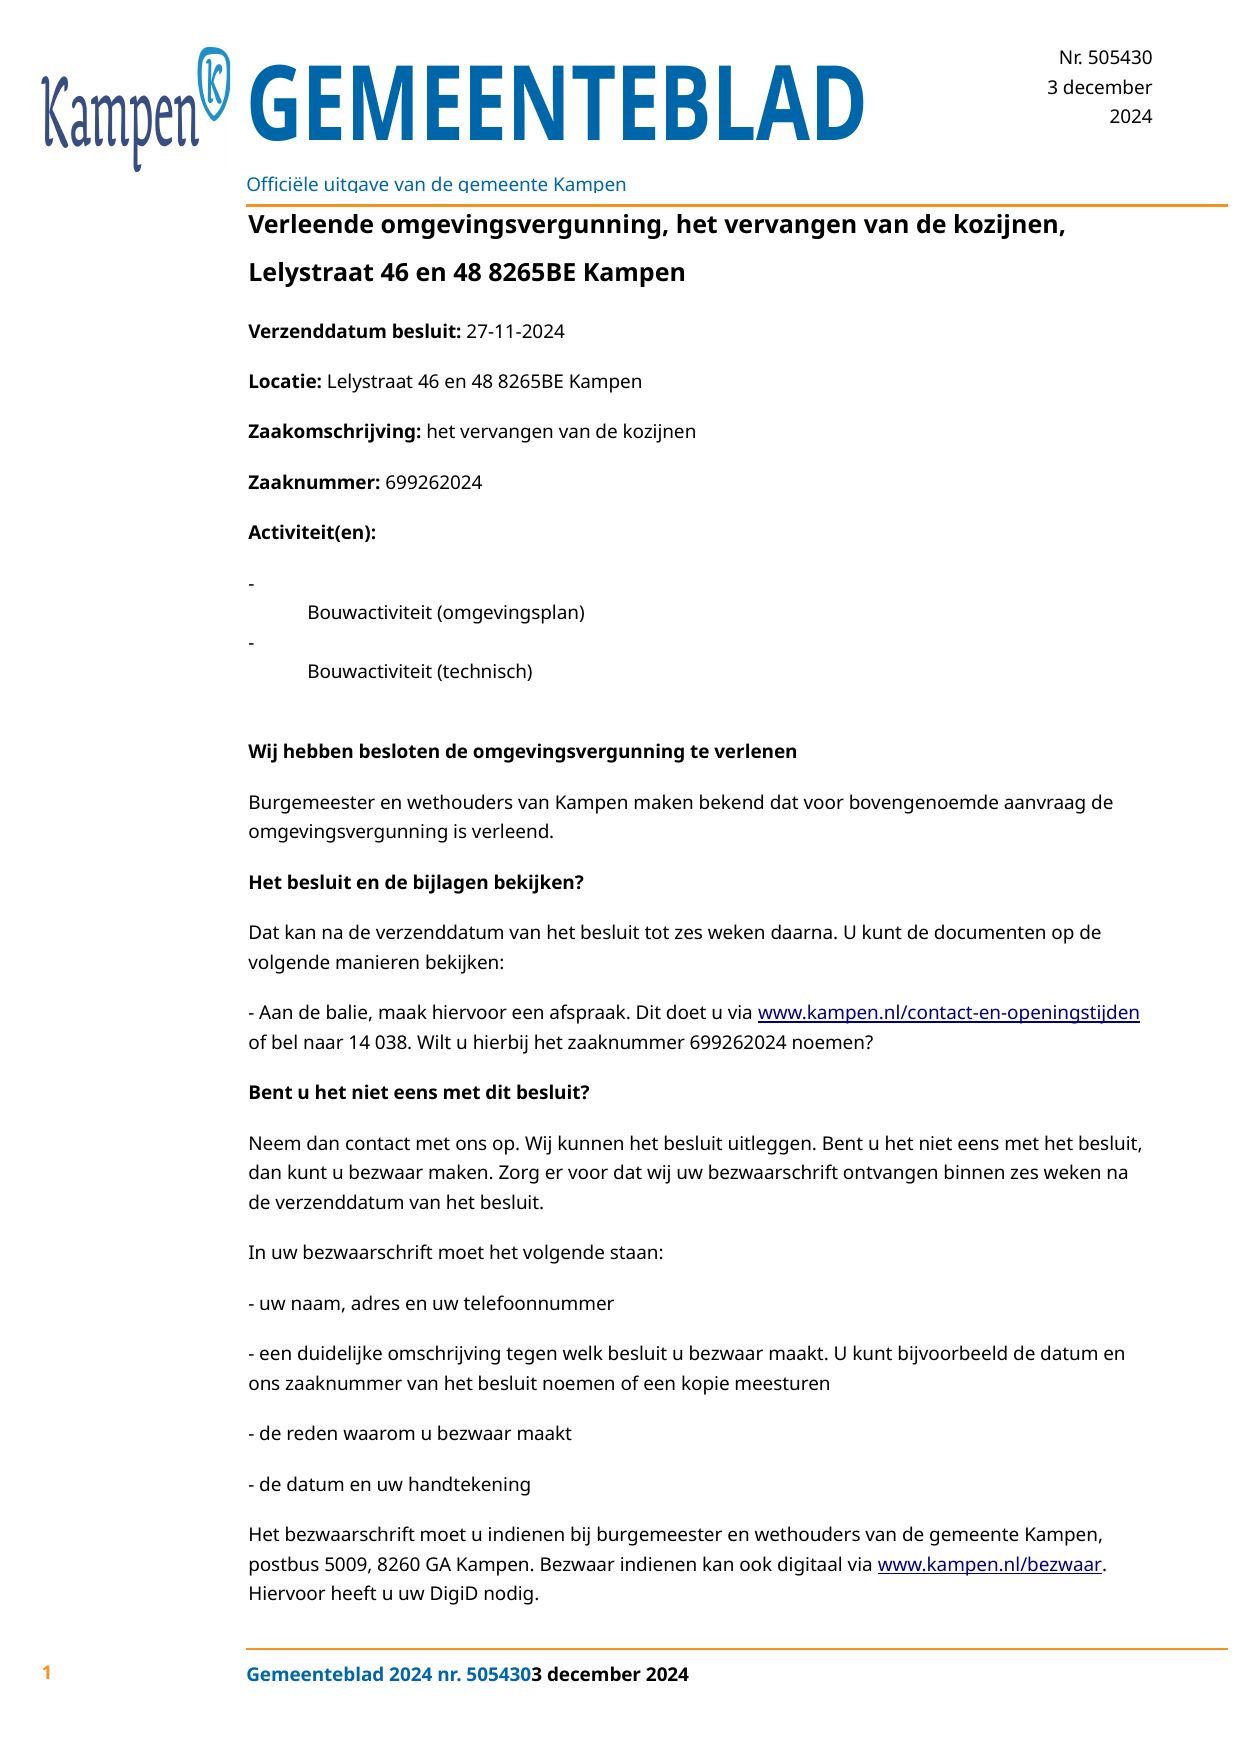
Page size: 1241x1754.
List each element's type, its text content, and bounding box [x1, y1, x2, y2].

text Verleende omgevingsvergunning, het vervangen van de kozijnen, Lelystraat 46 en 48 8265BE Kampen [248, 207, 1152, 288]
text Zaakomschrijving: het vervangen van de kozijnen [248, 419, 1152, 444]
text Het besluit en de bijlagen bekijken? [248, 869, 1152, 895]
picture [41, 47, 231, 172]
list Bouwactiviteit (omgevingsplan) [248, 599, 1152, 625]
text Zaaknummer: 699262024 [248, 469, 1152, 495]
text - Aan de balie, maak hiervoor een afspraak. Dit doet u via www.kampen.nl/contact-en-openingstijden of bel naar 14 038. Wilt u hierbij het zaaknummer 699262024 noemen? [248, 999, 1152, 1055]
text Locatie: Lelystraat 46 en 48 8265BE Kampen [248, 368, 1152, 394]
text Burgemeester en wethouders van Kampen maken bekend dat voor bovengenoemde aanvraag de omgevingsvergunning is verleend. [248, 789, 1152, 844]
list Bouwactiviteit (technisch) [248, 659, 1152, 684]
text Het bezwaarschrift moet u indienen bij burgemeester en wethouders van de gemeente Kampen, postbus 5009, 8260 GA Kampen. Bezwaar indienen kan ook digitaal via www.kampen.nl/bezwaar. Hiervoor heeft u uw DigiD nodig. [248, 1521, 1152, 1606]
text - uw naam, adres en uw telefoonnummer [248, 1290, 1152, 1316]
text Dat kan na de verzenddatum van het besluit tot zes weken daarna. U kunt de documenten op de volgende manieren bekijken: [248, 919, 1152, 975]
text - een duidelijke omschrijving tegen welk besluit u bezwaar maakt. U kunt bijvoorbeeld de datum en ons zaaknummer van het besluit noemen of een kopie meesturen [248, 1340, 1152, 1396]
text Wij hebben besloten de omgevingsvergunning te verlenen [248, 739, 1152, 764]
text Bent u het niet eens met dit besluit? [248, 1079, 1152, 1105]
text In uw bezwaarschrift moet het volgende staan: [248, 1239, 1152, 1265]
text - de reden waarom u bezwaar maakt [248, 1420, 1152, 1446]
text - de datum en uw handtekening [248, 1471, 1152, 1497]
text Activiteit(en): [248, 519, 1152, 545]
text Neem dan contact met ons op. Wij kunnen het besluit uitleggen. Bent u het niet eens met het besluit, dan kunt u bezwaar maken. Zorg er voor dat wij uw bezwaarschrift ontvangen binnen zes weken na de verzenddatum van het besluit. [248, 1130, 1152, 1215]
text Verzenddatum besluit: 27-11-2024 [248, 318, 1152, 344]
